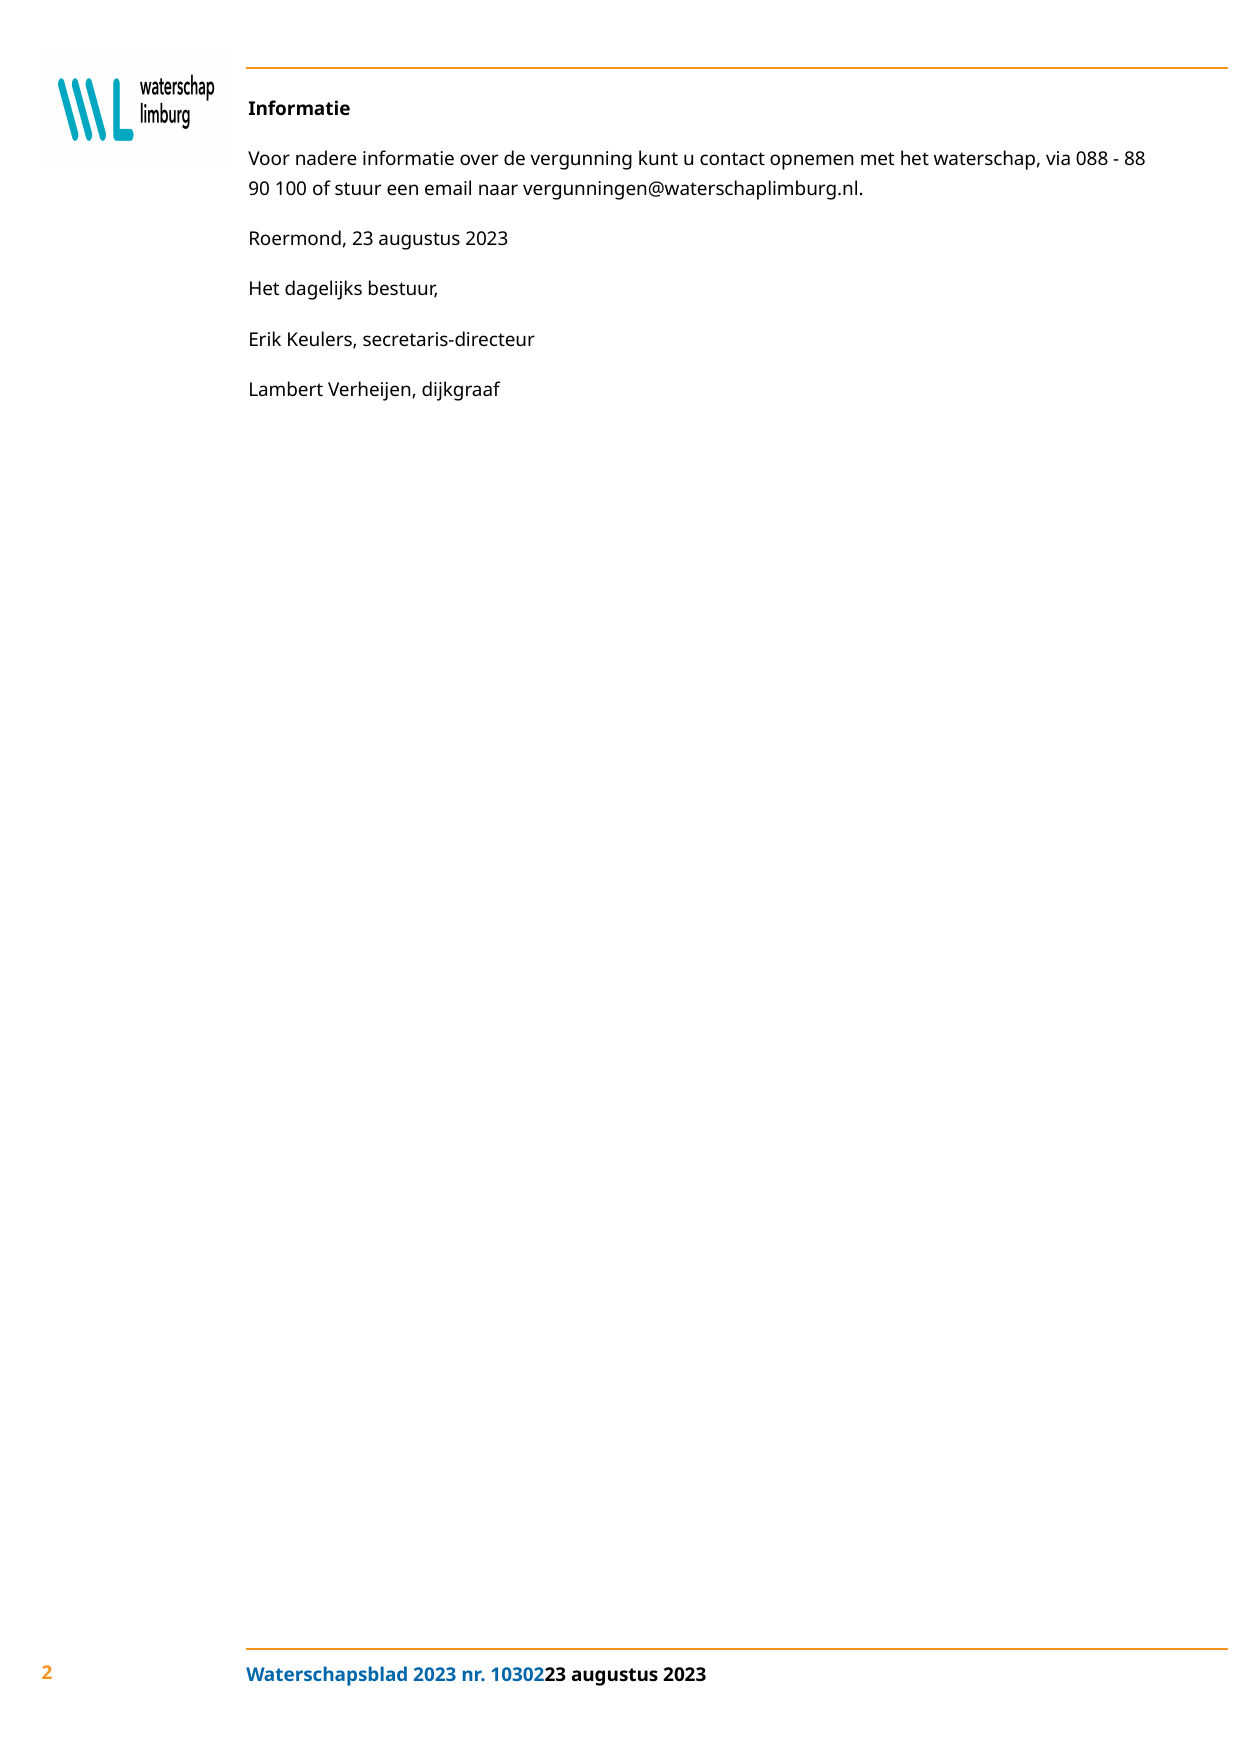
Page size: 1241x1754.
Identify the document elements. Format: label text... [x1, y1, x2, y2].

text Voor nadere informatie over de vergunning kunt u contact opnemen met het waterschap, via 088 - 88 90 100 of stuur een email naar vergunningen@waterschaplimburg.nl. [248, 145, 1152, 201]
text Het dagelijks bestuur, [248, 276, 1152, 301]
text Roermond, 23 augustus 2023 [248, 225, 1152, 251]
text Erik Keulers, secretaris-directeur [248, 326, 1152, 352]
text Lambert Verheijen, dijkgraaf [248, 376, 1152, 402]
text Informatie [248, 95, 1152, 121]
picture [41, 47, 231, 172]
